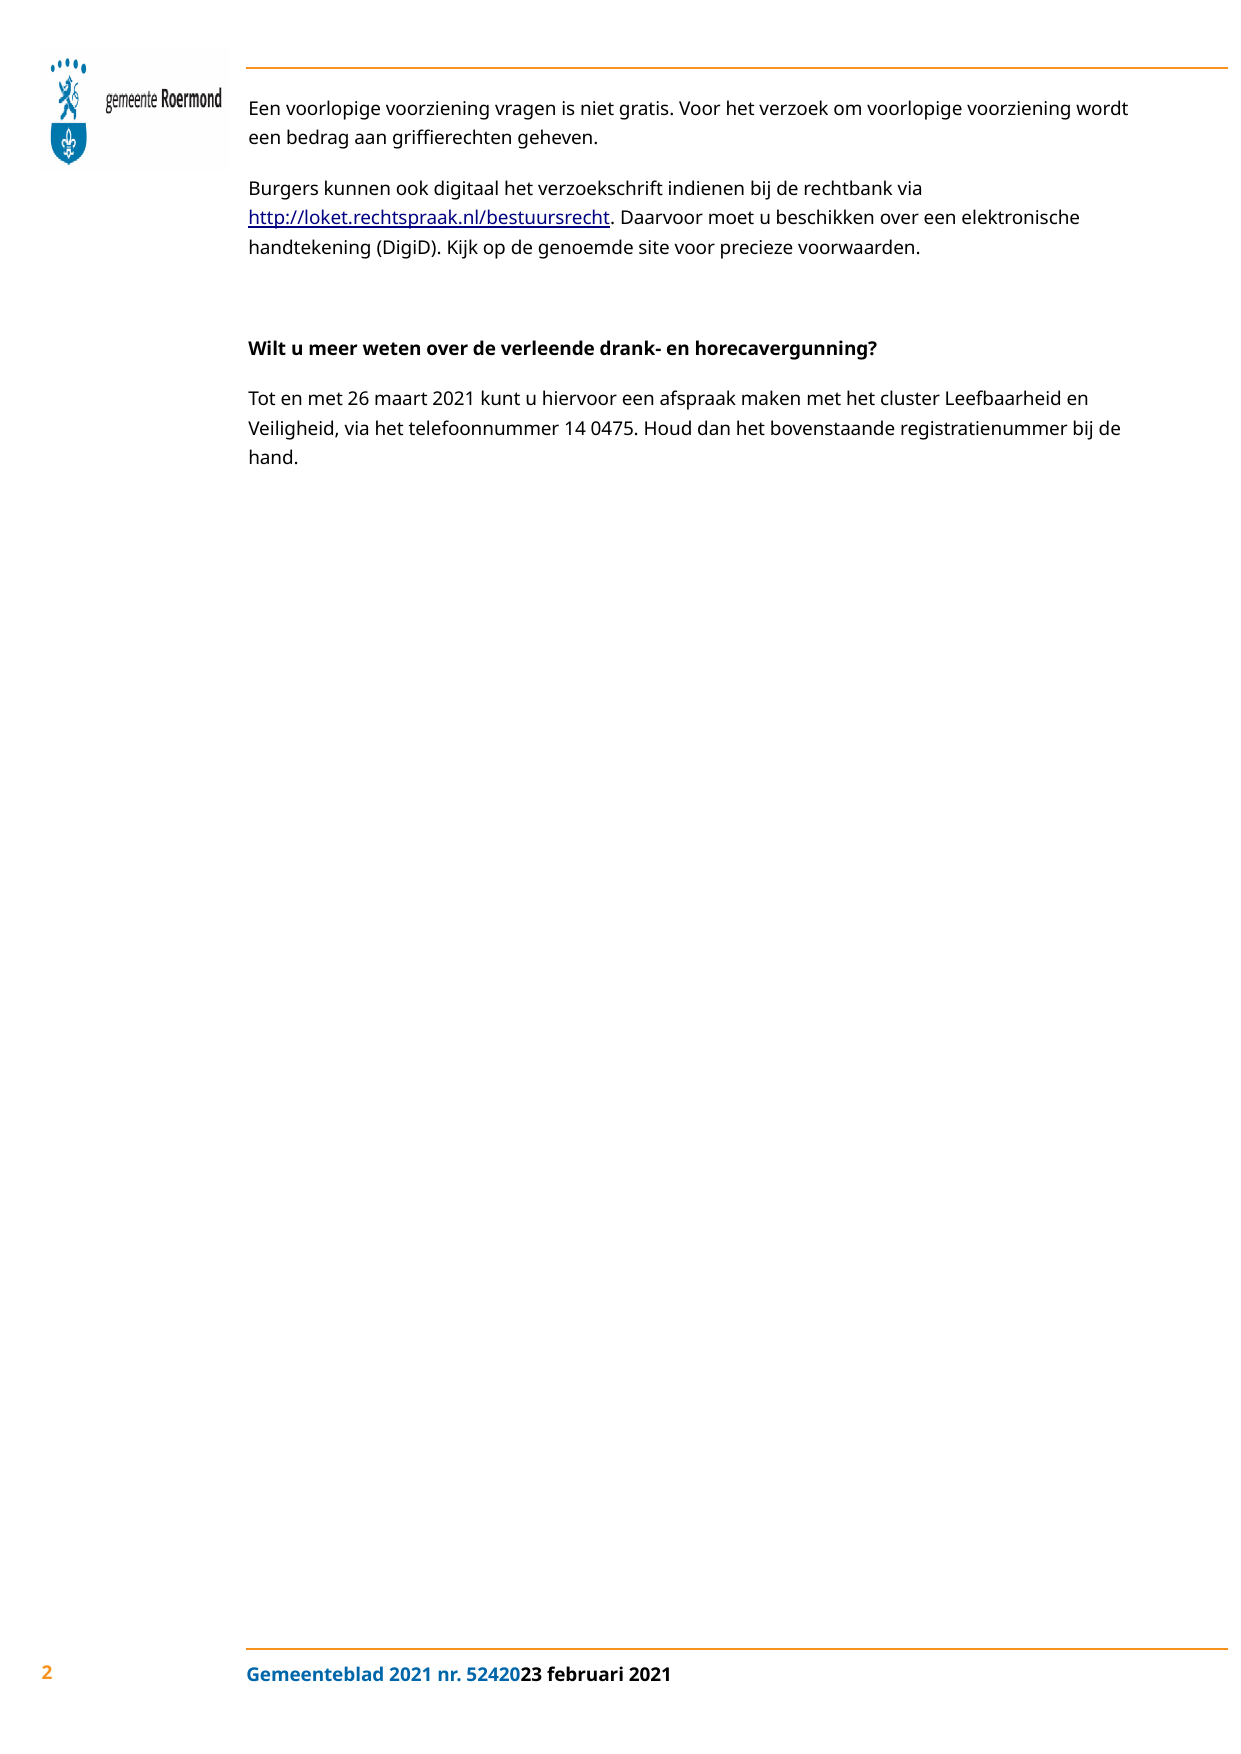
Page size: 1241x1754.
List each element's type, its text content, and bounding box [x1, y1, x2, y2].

text Burgers kunnen ook digitaal het verzoekschrift indienen bij de rechtbank via http://loket.rechtspraak.nl/bestuursrecht. Daarvoor moet u beschikken over een elektronische handtekening (DigiD). Kijk op de genoemde site voor precieze voorwaarden. [248, 175, 1152, 260]
text Wilt u meer weten over de verleende drank- en horecavergunning? [248, 335, 1152, 361]
text Een voorlopige voorziening vragen is niet gratis. Voor het verzoek om voorlopige voorziening wordt een bedrag aan griffierechten geheven. [248, 95, 1152, 150]
picture [41, 47, 231, 172]
text Tot en met 26 maart 2021 kunt u hiervoor een afspraak maken met het cluster Leefbaarheid en Veiligheid, via het telefoonnummer 14 0475. Houd dan het bovenstaande registratienummer bij de hand. [248, 385, 1152, 470]
